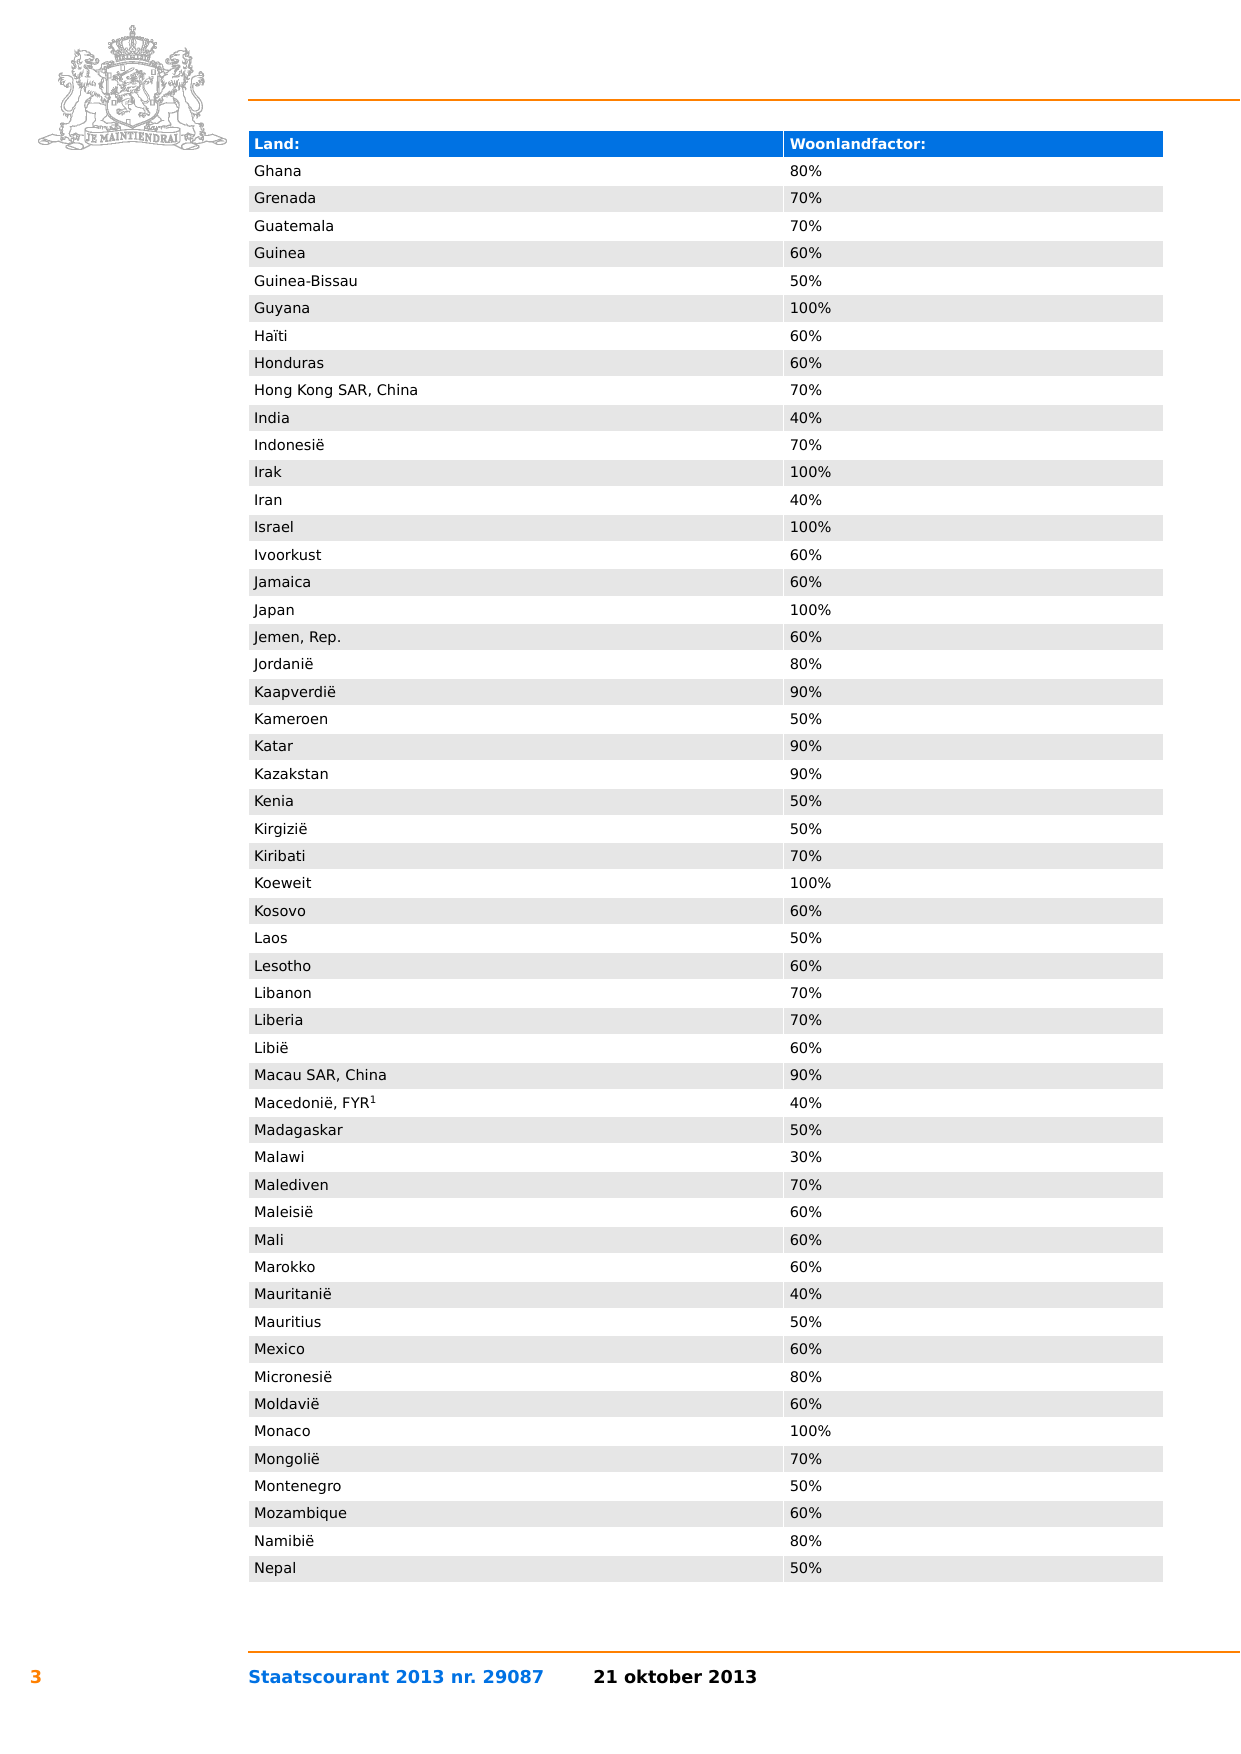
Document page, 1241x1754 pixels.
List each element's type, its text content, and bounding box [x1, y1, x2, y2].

table_cell 80% [784, 1364, 1163, 1390]
table_cell 60% [784, 1035, 1163, 1061]
table_cell Jamaica [249, 569, 783, 596]
table_cell Malawi [249, 1145, 783, 1171]
table_cell Liberia [249, 1008, 783, 1034]
table_cell Mali [249, 1227, 783, 1253]
table_cell 50% [784, 816, 1163, 842]
table_cell Mongolië [249, 1446, 783, 1472]
picture [38, 25, 227, 150]
table_cell Israel [249, 515, 783, 541]
table_cell Macedonië, FYR1 [249, 1090, 783, 1116]
table_cell 40% [784, 487, 1163, 513]
table_cell 70% [784, 213, 1163, 239]
table_cell Mauritanië [249, 1282, 783, 1308]
table_cell 70% [784, 432, 1163, 459]
table_cell Libanon [249, 980, 783, 1007]
table_cell 50% [784, 1309, 1163, 1335]
table_cell India [249, 405, 783, 431]
table_cell 60% [784, 1199, 1163, 1226]
table_cell Laos [249, 925, 783, 952]
table_cell 60% [784, 953, 1163, 979]
table_cell 50% [784, 1473, 1163, 1500]
table_cell Honduras [249, 350, 783, 376]
table_cell Jordanië [249, 651, 783, 678]
table_cell Jemen, Rep. [249, 624, 783, 650]
table_cell 100% [784, 597, 1163, 623]
table_cell 100% [784, 515, 1163, 541]
table_cell 70% [784, 1446, 1163, 1472]
table_cell 90% [784, 734, 1163, 760]
table_cell 100% [784, 460, 1163, 486]
table_cell Haïti [249, 323, 783, 349]
table_cell Macau SAR, China [249, 1063, 783, 1089]
table_cell 90% [784, 679, 1163, 705]
table_cell 60% [784, 1227, 1163, 1253]
table_cell Moldavië [249, 1391, 783, 1417]
table_cell Indonesië [249, 432, 783, 459]
table_cell 60% [784, 1501, 1163, 1527]
table_header Land: [249, 131, 783, 157]
table_cell 50% [784, 268, 1163, 294]
table_cell 60% [784, 241, 1163, 267]
table_cell Grenada [249, 186, 783, 212]
table_cell Ghana [249, 158, 783, 185]
table_cell Kaapverdië [249, 679, 783, 705]
table_cell 50% [784, 789, 1163, 815]
table_cell 60% [784, 1391, 1163, 1417]
table_cell 90% [784, 1063, 1163, 1089]
table_cell 100% [784, 295, 1163, 322]
table_cell 90% [784, 761, 1163, 787]
table_cell 50% [784, 1117, 1163, 1143]
table_cell 60% [784, 569, 1163, 596]
table_cell 50% [784, 925, 1163, 952]
table_cell Madagaskar [249, 1117, 783, 1143]
table_cell Guinea-Bissau [249, 268, 783, 294]
table_cell Katar [249, 734, 783, 760]
table_cell 70% [784, 843, 1163, 869]
table_cell 100% [784, 871, 1163, 897]
table_cell Micronesië [249, 1364, 783, 1390]
table_cell Maleisië [249, 1199, 783, 1226]
table_cell Malediven [249, 1172, 783, 1198]
table_cell Monaco [249, 1419, 783, 1445]
table_cell 70% [784, 1008, 1163, 1034]
table_cell Kiribati [249, 843, 783, 869]
table_cell Kazakstan [249, 761, 783, 787]
table_cell 80% [784, 651, 1163, 678]
table_cell 100% [784, 1419, 1163, 1445]
table_cell 70% [784, 378, 1163, 404]
table_cell Nepal [249, 1556, 783, 1582]
table_cell 70% [784, 980, 1163, 1007]
table_cell 80% [784, 158, 1163, 185]
table_cell 40% [784, 1090, 1163, 1116]
table_cell Japan [249, 597, 783, 623]
table_cell 60% [784, 1336, 1163, 1363]
table_cell 60% [784, 350, 1163, 376]
table_cell Guyana [249, 295, 783, 322]
table_cell 30% [784, 1145, 1163, 1171]
table_cell 60% [784, 898, 1163, 924]
table_cell 60% [784, 624, 1163, 650]
table_cell 50% [784, 1556, 1163, 1582]
table_cell 80% [784, 1528, 1163, 1554]
table_cell 50% [784, 706, 1163, 733]
table_cell Namibië [249, 1528, 783, 1554]
table_cell 70% [784, 186, 1163, 212]
table_cell 40% [784, 405, 1163, 431]
table_cell Guatemala [249, 213, 783, 239]
table_cell Mozambique [249, 1501, 783, 1527]
table_cell Kenia [249, 789, 783, 815]
table_cell Marokko [249, 1254, 783, 1281]
table_cell 40% [784, 1282, 1163, 1308]
table_cell Kameroen [249, 706, 783, 733]
table_cell Hong Kong SAR, China [249, 378, 783, 404]
table_cell Mauritius [249, 1309, 783, 1335]
table_cell Guinea [249, 241, 783, 267]
table_cell Mexico [249, 1336, 783, 1363]
table_cell Montenegro [249, 1473, 783, 1500]
table_cell Kirgizië [249, 816, 783, 842]
table_header Woonlandfactor: [784, 131, 1163, 157]
table_cell Irak [249, 460, 783, 486]
table_cell Libië [249, 1035, 783, 1061]
table_cell Ivoorkust [249, 542, 783, 568]
table_cell Lesotho [249, 953, 783, 979]
table_cell 60% [784, 542, 1163, 568]
table_cell 70% [784, 1172, 1163, 1198]
table_cell 60% [784, 323, 1163, 349]
table_cell Iran [249, 487, 783, 513]
table_cell Koeweit [249, 871, 783, 897]
table_cell 60% [784, 1254, 1163, 1281]
table_cell Kosovo [249, 898, 783, 924]
